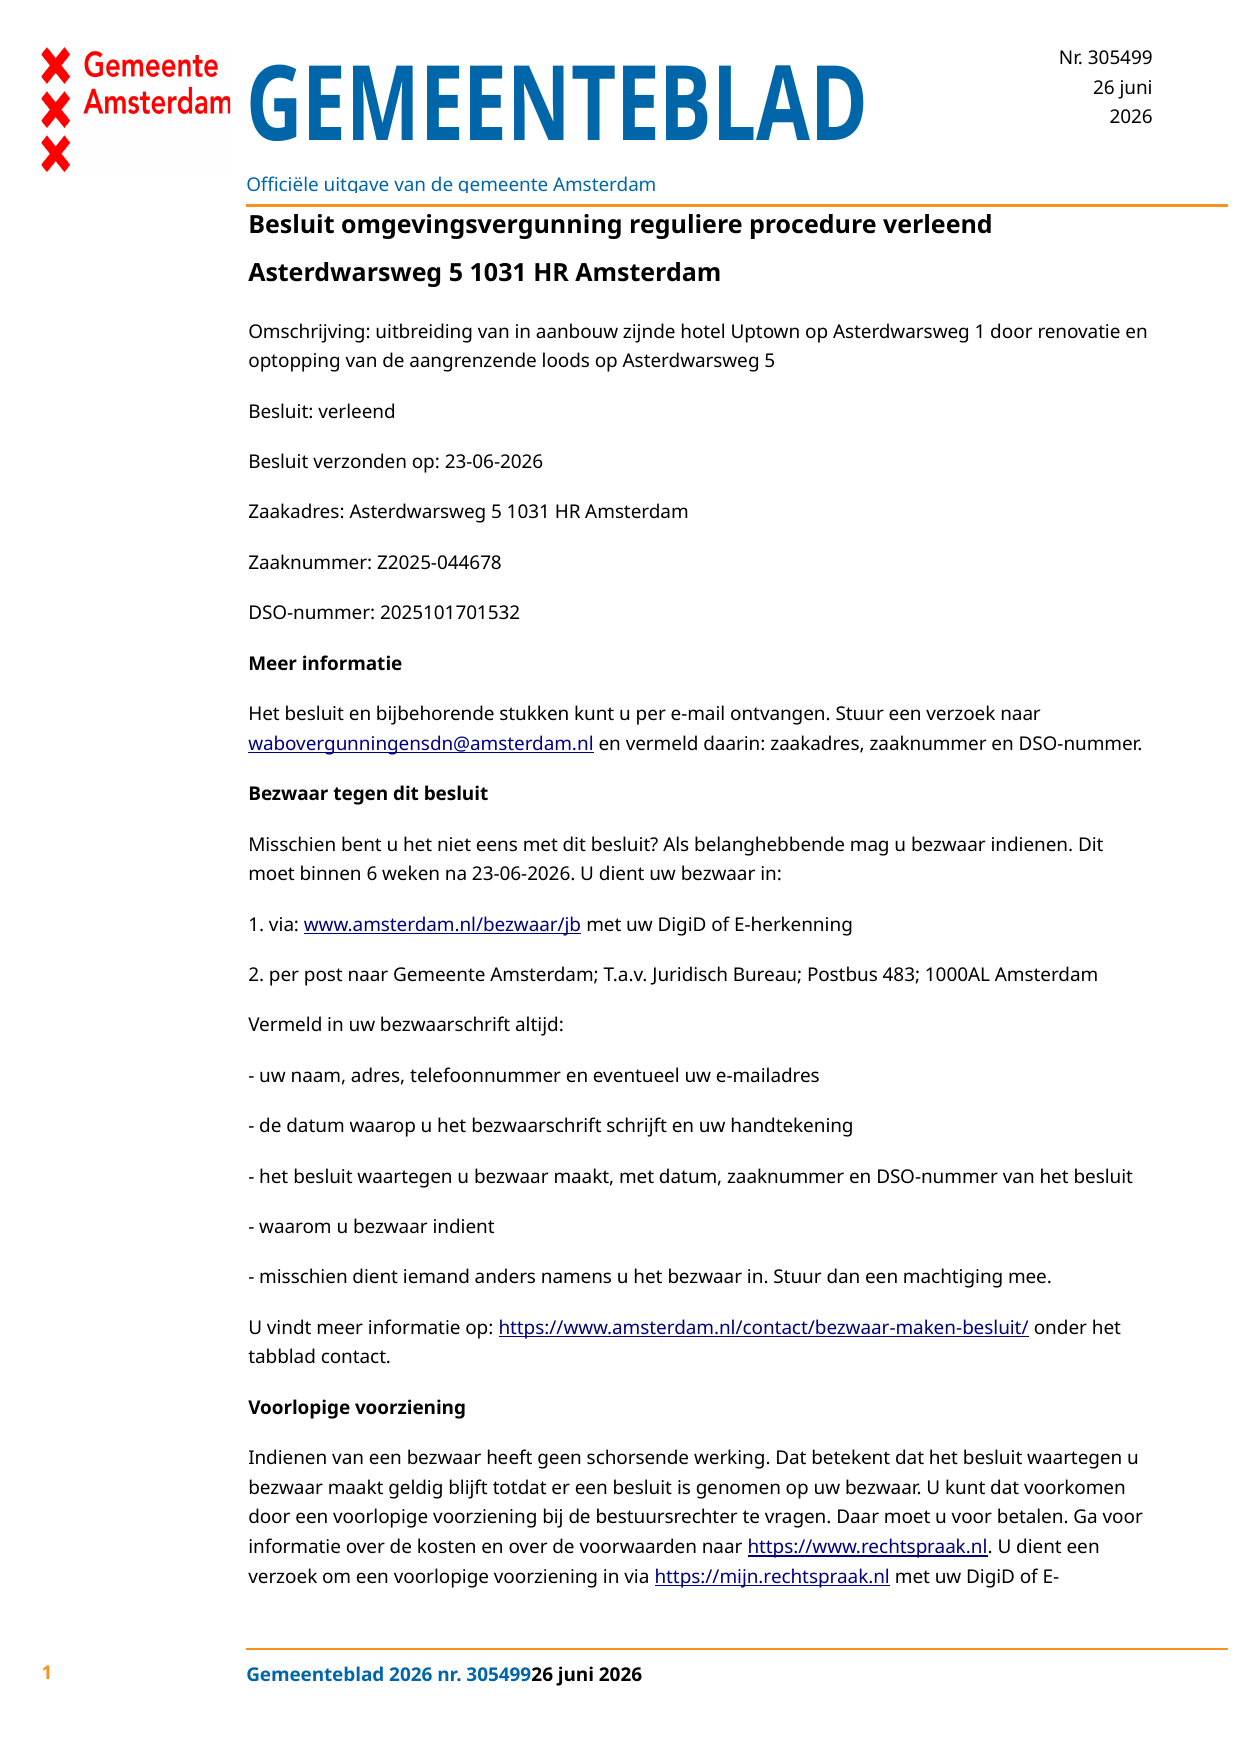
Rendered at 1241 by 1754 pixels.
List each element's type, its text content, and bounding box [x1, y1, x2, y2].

text Omschrijving: uitbreiding van in aanbouw zijnde hotel Uptown op Asterdwarsweg 1 door renovatie en optopping van de aangrenzende loods op Asterdwarsweg 5 [248, 318, 1152, 373]
text Voorlopige voorziening [248, 1394, 1152, 1420]
text Bezwaar tegen dit besluit [248, 780, 1152, 806]
text Misschien bent u het niet eens met dit besluit? Als belanghebbende mag u bezwaar indienen. Dit moet binnen 6 weken na 23-06-2026. U dient uw bezwaar in: [248, 831, 1152, 886]
text U vindt meer informatie op: https://www.amsterdam.nl/contact/bezwaar-maken-besluit/ onder het tabblad contact. [248, 1314, 1152, 1369]
text Meer informatie [248, 650, 1152, 676]
text Het besluit en bijbehorende stukken kunt u per e-mail ontvangen. Stuur een verzoek naar wabovergunningensdn@amsterdam.nl en vermeld daarin: zaakadres, zaaknummer en DSO-nummer. [248, 700, 1152, 756]
text - waarom u bezwaar indient [248, 1213, 1152, 1239]
text Besluit verzonden op: 23-06-2026 [248, 448, 1152, 474]
picture [41, 47, 231, 172]
text - het besluit waartegen u bezwaar maakt, met datum, zaaknummer en DSO-nummer van het besluit [248, 1163, 1152, 1189]
text Zaakadres: Asterdwarsweg 5 1031 HR Amsterdam [248, 499, 1152, 524]
text Vermeld in uw bezwaarschrift altijd: [248, 1012, 1152, 1037]
text - uw naam, adres, telefoonnummer en eventueel uw e-mailadres [248, 1062, 1152, 1088]
text 2. per post naar Gemeente Amsterdam; T.a.v. Juridisch Bureau; Postbus 483; 1000AL Amsterdam [248, 961, 1152, 987]
text Zaaknummer: Z2025-044678 [248, 549, 1152, 575]
text 1. via: www.amsterdam.nl/bezwaar/jb met uw DigiD of E-herkenning [248, 911, 1152, 937]
text - misschien dient iemand anders namens u het bezwaar in. Stuur dan een machtiging mee. [248, 1264, 1152, 1289]
text DSO-nummer: 2025101701532 [248, 599, 1152, 625]
text Besluit: verleend [248, 398, 1152, 424]
text Besluit omgevingsvergunning reguliere procedure verleend Asterdwarsweg 5 1031 HR Amsterdam [248, 207, 1152, 288]
text Indienen van een bezwaar heeft geen schorsende werking. Dat betekent dat het besluit waartegen u bezwaar maakt geldig blijft totdat er een besluit is genomen op uw bezwaar. U kunt dat voorkomen door een voorlopige voorziening bij de bestuursrechter te vragen. Daar moet u voor betalen. Ga voor informatie over de kosten en over de voorwaarden naar https://www.rechtspraak.nl. U dient een verzoek om een voorlopige voorziening in via https://mijn.rechtspraak.nl met uw DigiD of E- [248, 1444, 1152, 1589]
text - de datum waarop u het bezwaarschrift schrijft en uw handtekening [248, 1112, 1152, 1138]
